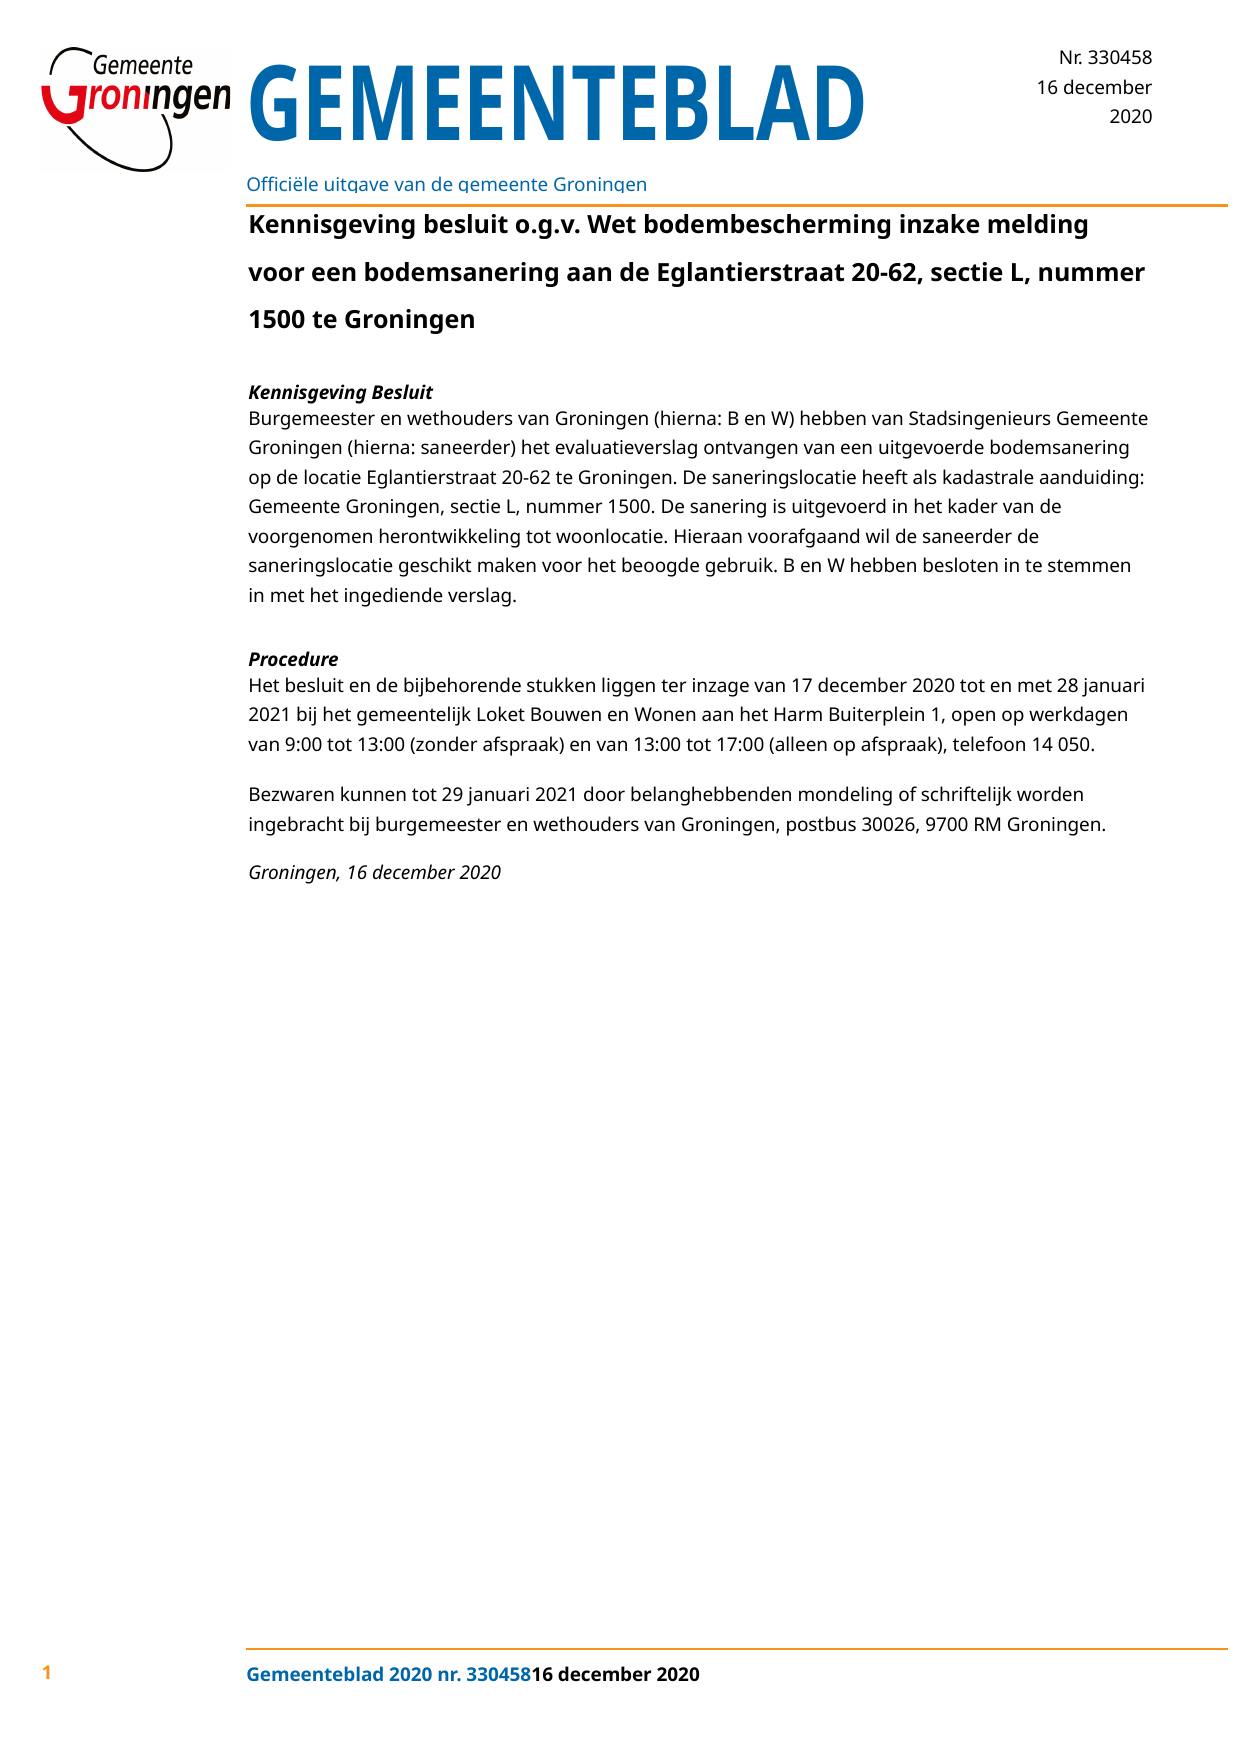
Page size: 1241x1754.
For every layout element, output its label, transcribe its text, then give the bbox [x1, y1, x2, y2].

picture [41, 47, 231, 172]
text Groningen, 16 december 2020 [248, 859, 1152, 885]
text Bezwaren kunnen tot 29 januari 2021 door belanghebbenden mondeling of schriftelijk worden ingebracht bij burgemeester en wethouders van Groningen, postbus 30026, 9700 RM Groningen. [248, 782, 1152, 837]
text Burgemeester en wethouders van Groningen (hierna: B en W) hebben van Stadsingenieurs Gemeente Groningen (hierna: saneerder) het evaluatieverslag ontvangen van een uitgevoerde bodemsanering op de locatie Eglantierstraat 20-62 te Groningen. De saneringslocatie heeft als kadastrale aanduiding: Gemeente Groningen, sectie L, nummer 1500. De sanering is uitgevoerd in het kader van de voorgenomen herontwikkeling tot woonlocatie. Hieraan voorafgaand wil de saneerder de saneringslocatie geschikt maken voor het beoogde gebruik. B en W hebben besloten in te stemmen in met het ingediende verslag. [248, 405, 1152, 608]
text Kennisgeving Besluit [248, 379, 1152, 405]
text Procedure [248, 646, 1152, 672]
text Kennisgeving besluit o.g.v. Wet bodembescherming inzake melding voor een bodemsanering aan de Eglantierstraat 20-62, sectie L, nummer 1500 te Groningen [248, 207, 1152, 336]
text Het besluit en de bijbehorende stukken liggen ter inzage van 17 december 2020 tot en met 28 januari 2021 bij het gemeentelijk Loket Bouwen en Wonen aan het Harm Buiterplein 1, open op werkdagen van 9:00 tot 13:00 (zonder afspraak) en van 13:00 tot 17:00 (alleen op afspraak), telefoon 14 050. [248, 672, 1152, 757]
